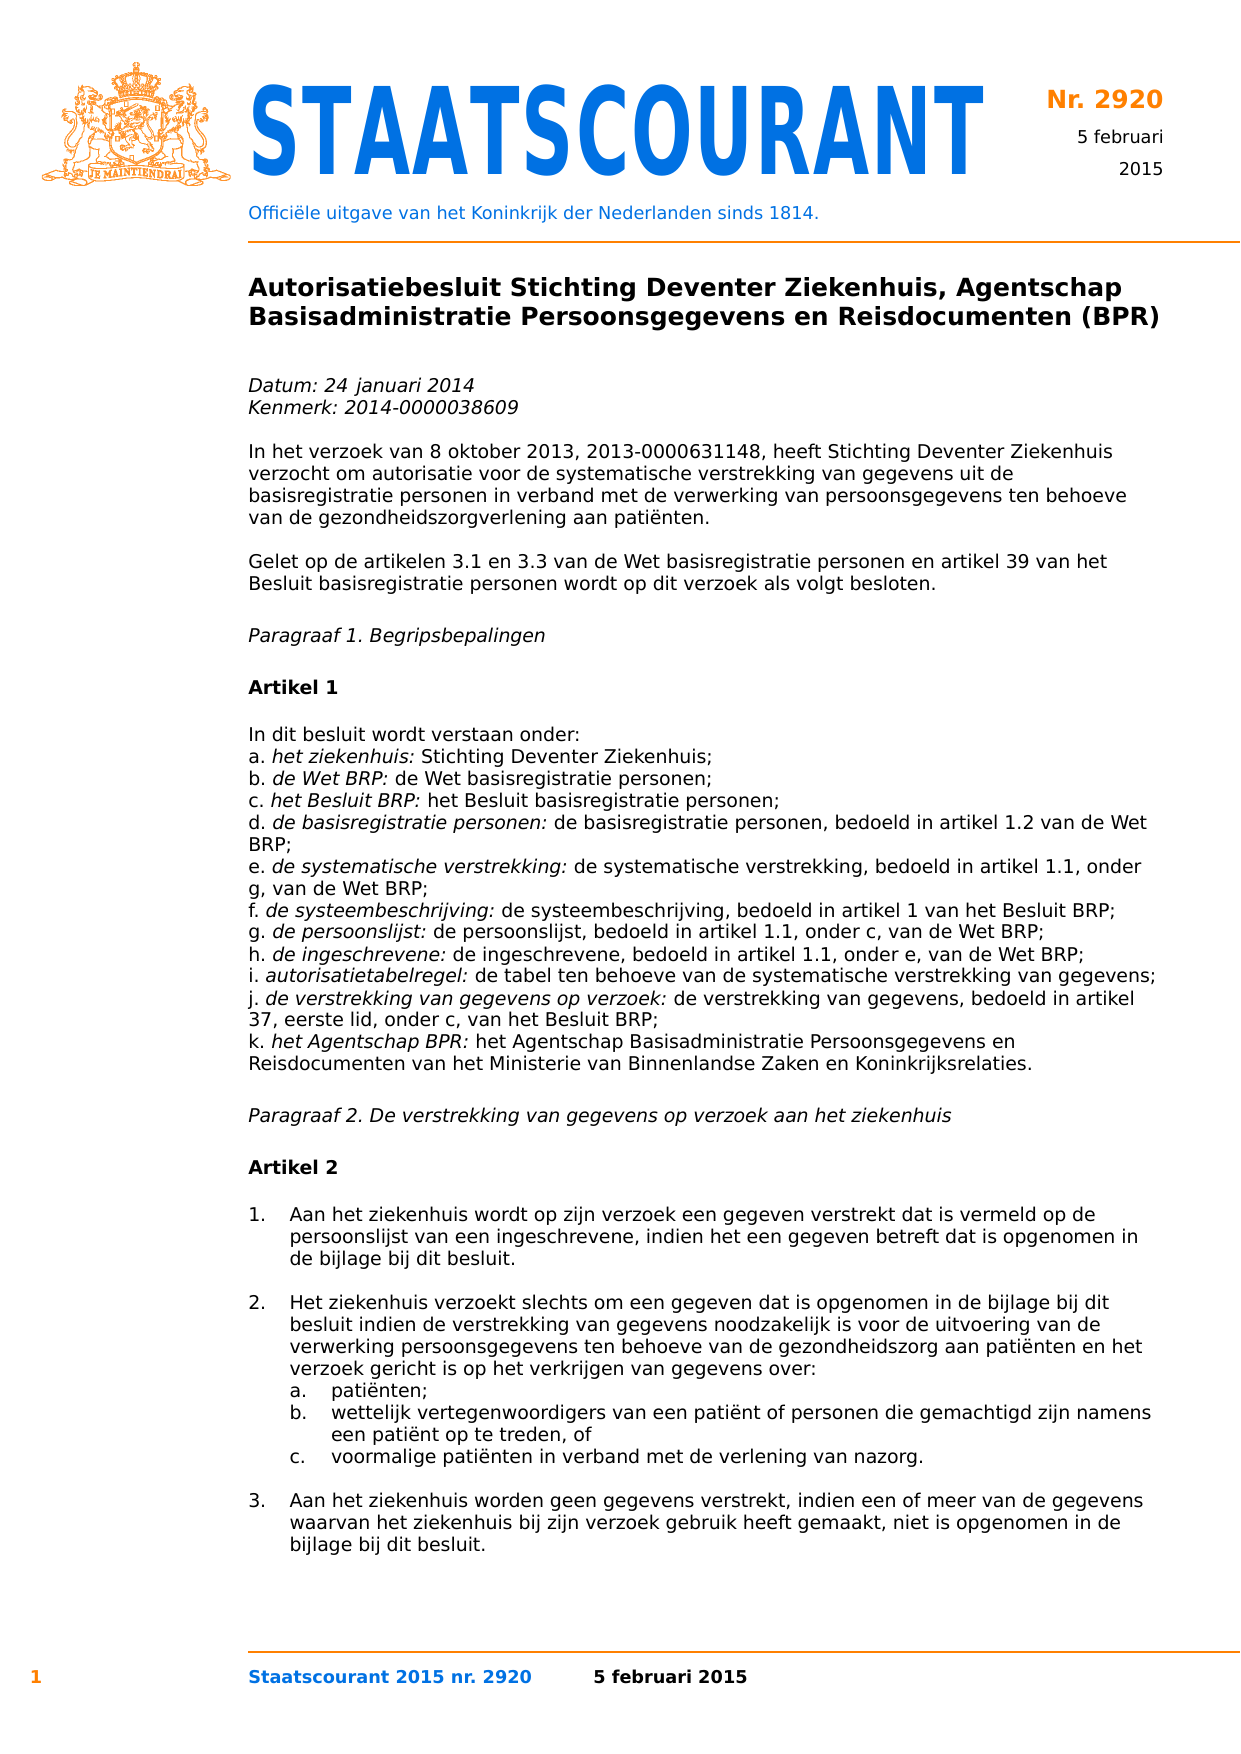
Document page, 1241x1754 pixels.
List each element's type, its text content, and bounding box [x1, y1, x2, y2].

text b. de Wet BRP: de Wet basisregistratie personen; [248, 768, 1163, 789]
text b. wettelijk vertegenwoordigers van een patiënt of personen die gemachtigd zijn namens een patiënt op te treden, of [289, 1402, 1163, 1446]
text c. het Besluit BRP: het Besluit basisregistratie personen; [248, 789, 1163, 812]
text d. de basisregistratie personen: de basisregistratie personen, bedoeld in artikel 1.2 van de Wet BRP; [248, 812, 1163, 856]
text j. de verstrekking van gegevens op verzoek: de verstrekking van gegevens, bedoeld in artikel 37, eerste lid, onder c, van het Besluit BRP; [248, 987, 1163, 1031]
subtitle Autorisatiebesluit Stichting Deventer Ziekenhuis, Agentschap Basisadministratie Persoonsgegevens en Reisdocumenten (BPR) [248, 273, 1163, 331]
text In het verzoek van 8 oktober 2013, 2013-0000631148, heeft Stichting Deventer Ziekenhuis verzocht om autorisatie voor de systematische verstrekking van gegevens uit de basisregistratie personen in verband met de verwerking van persoonsgegevens ten behoeve van de gezondheidszorgverlening aan patiënten. [248, 441, 1163, 529]
table_cell 5 februari [998, 121, 1240, 153]
text a. het ziekenhuis: Stichting Deventer Ziekenhuis; [248, 746, 1163, 768]
text 2. Het ziekenhuis verzoekt slechts om een gegeven dat is opgenomen in de bijlage bij dit besluit indien de verstrekking van gegevens noodzakelijk is voor de uitvoering van de verwerking persoonsgegevens ten behoeve van de gezondheidszorg aan patiënten en het verzoek gericht is op het verkrijgen van gegevens over: [248, 1292, 1163, 1380]
subtitle Paragraaf 1. Begripsbepalingen [248, 625, 1163, 647]
table_header [25, 62, 248, 241]
subtitle Artikel 2 [248, 1157, 1163, 1179]
text f. de systeembeschrijving: de systeembeschrijving, bedoeld in artikel 1 van het Besluit BRP; [248, 899, 1163, 921]
text Datum: 24 januari 2014 [248, 375, 1163, 397]
text k. het Agentschap BPR: het Agentschap Basisadministratie Persoonsgegevens en Reisdocumenten van het Ministerie van Binnenlandse Zaken en Koninkrijksrelaties. [248, 1031, 1163, 1075]
text h. de ingeschrevene: de ingeschrevene, bedoeld in artikel 1.1, onder e, van de Wet BRP; [248, 943, 1163, 965]
table_header STAATSCOURANT [248, 62, 998, 203]
subtitle Paragraaf 2. De verstrekking van gegevens op verzoek aan het ziekenhuis [248, 1105, 1163, 1127]
text Gelet op de artikelen 3.1 en 3.3 van de Wet basisregistratie personen en artikel 39 van het Besluit basisregistratie personen wordt op dit verzoek als volgt besloten. [248, 551, 1163, 595]
text g. de persoonslijst: de persoonslijst, bedoeld in artikel 1.1, onder c, van de Wet BRP; [248, 921, 1163, 943]
table_header Nr. 2920 [998, 62, 1240, 121]
text In dit besluit wordt verstaan onder: [248, 724, 1163, 746]
table_cell Officiële uitgave van het Koninkrijk der Nederlanden sinds 1814. [248, 203, 1240, 241]
table_cell 2015 [998, 153, 1240, 203]
subtitle Artikel 1 [248, 677, 1163, 699]
text i. autorisatietabelregel: de tabel ten behoeve van de systematische verstrekking van gegevens; [248, 965, 1163, 987]
text c. voormalige patiënten in verband met de verlening van nazorg. [289, 1446, 1163, 1468]
text a. patiënten; [289, 1380, 1163, 1402]
text e. de systematische verstrekking: de systematische verstrekking, bedoeld in artikel 1.1, onder g, van de Wet BRP; [248, 856, 1163, 899]
text 1. Aan het ziekenhuis wordt op zijn verzoek een gegeven verstrekt dat is vermeld op de persoonslijst van een ingeschrevene, indien het een gegeven betreft dat is opgenomen in de bijlage bij dit besluit. [248, 1204, 1163, 1270]
text Kenmerk: 2014-0000038609 [248, 397, 1163, 419]
text 3. Aan het ziekenhuis worden geen gegevens verstrekt, indien een of meer van de gegevens waarvan het ziekenhuis bij zijn verzoek gebruik heeft gemaakt, niet is opgenomen in de bijlage bij dit besluit. [248, 1490, 1163, 1556]
picture [41, 62, 231, 186]
